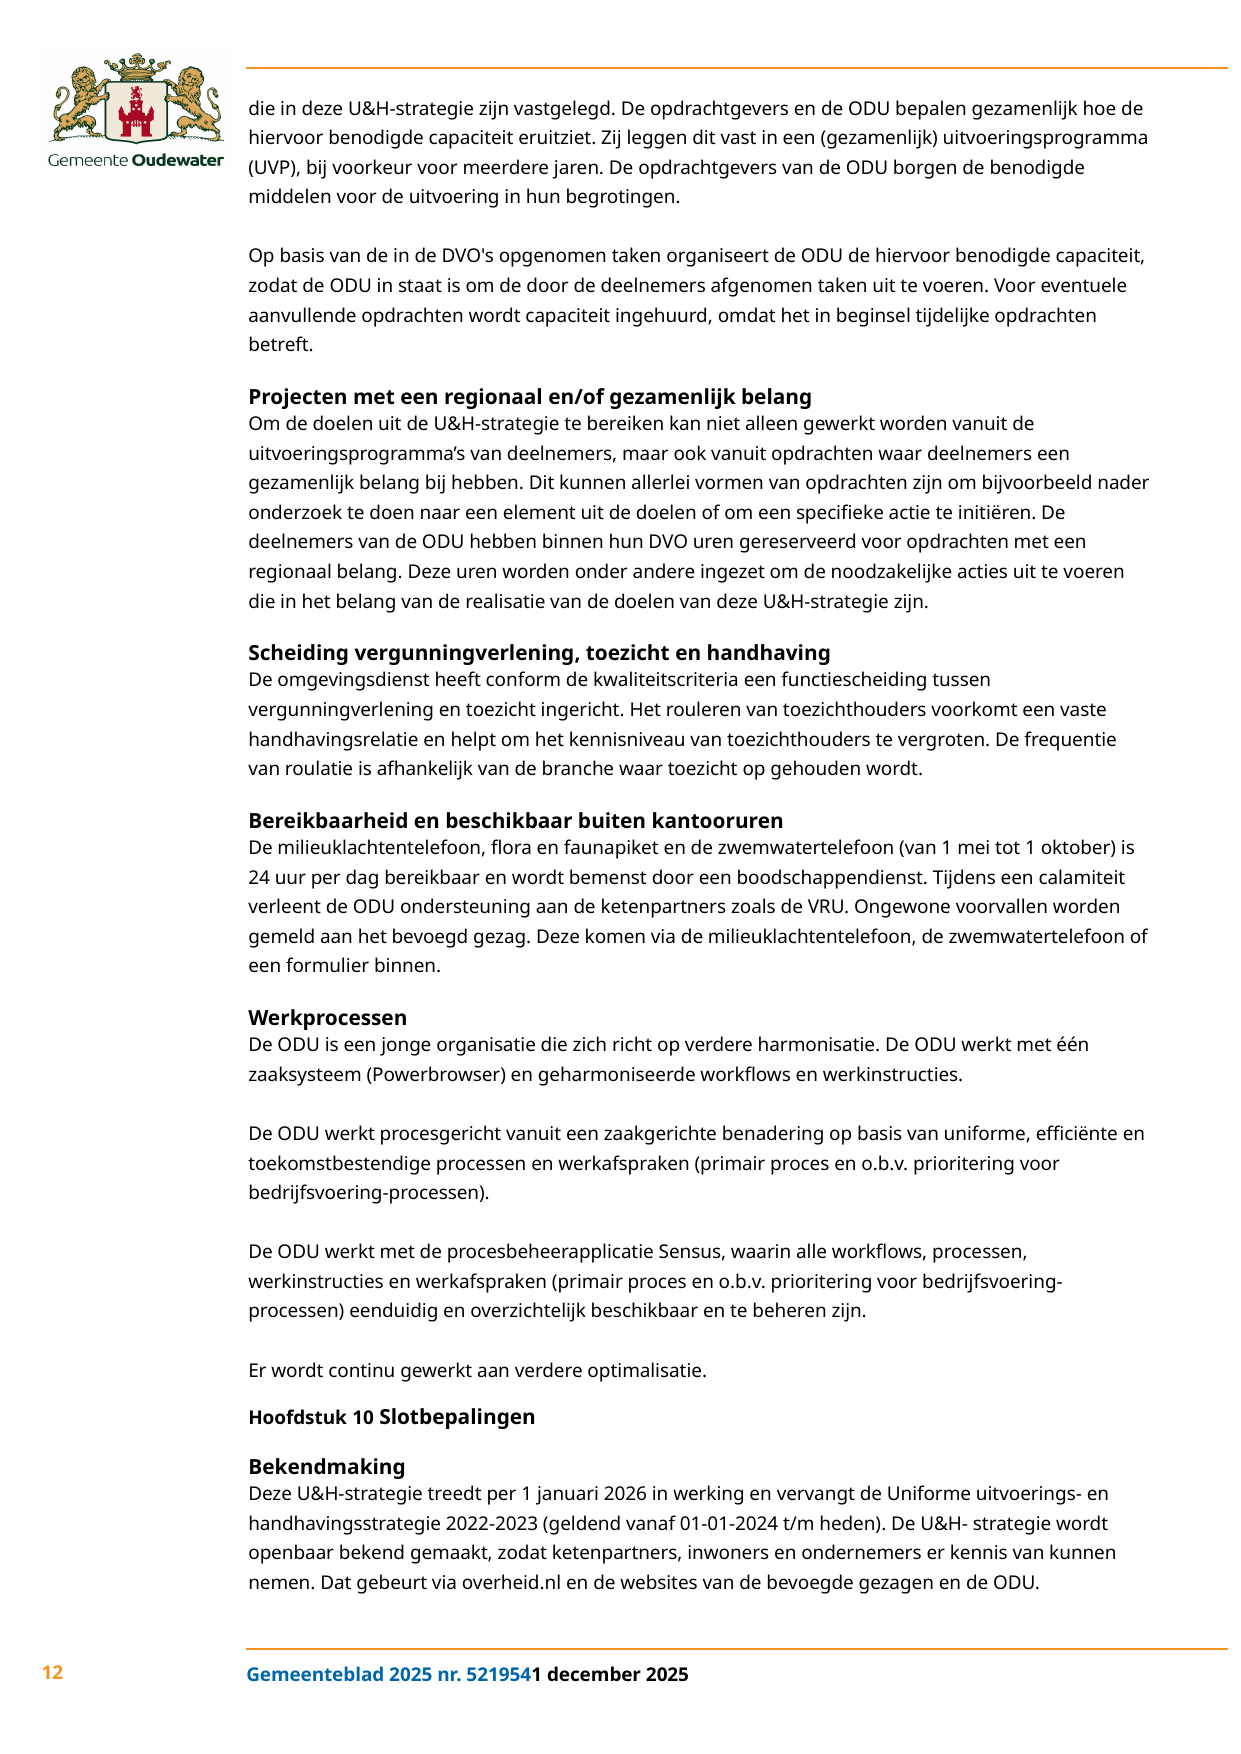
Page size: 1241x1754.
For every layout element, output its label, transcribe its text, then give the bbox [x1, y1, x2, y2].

text Scheiding vergunningverlening, toezicht en handhaving [248, 638, 1152, 667]
text De ODU werkt procesgericht vanuit een zaakgerichte benadering op basis van uniforme, efficiënte en toekomstbestendige processen en werkafspraken (primair proces en o.b.v. prioritering voor bedrijfsvoering-processen). [248, 1120, 1152, 1205]
text Deze U&H-strategie treedt per 1 januari 2026 in werking en vervangt de Uniforme uitvoerings- en handhavingsstrategie 2022-2023 (geldend vanaf 01-01-2024 t/m heden). De U&H- strategie wordt openbaar bekend gemaakt, zodat ketenpartners, inwoners en ondernemers er kennis van kunnen nemen. Dat gebeurt via overheid.nl en de websites van de bevoegde gezagen en de ODU. [248, 1480, 1152, 1595]
text De ODU is een jonge organisatie die zich richt op verdere harmonisatie. De ODU werkt met één zaaksysteem (Powerbrowser) en geharmoniseerde workflows en werkinstructies. [248, 1031, 1152, 1087]
text De omgevingsdienst heeft conform de kwaliteitscriteria een functiescheiding tussen vergunningverlening en toezicht ingericht. Het rouleren van toezichthouders voorkomt een vaste handhavingsrelatie en helpt om het kennisniveau van toezichthouders te vergroten. De frequentie van roulatie is afhankelijk van de branche waar toezicht op gehouden wordt. [248, 667, 1152, 781]
text Op basis van de in de DVO's opgenomen taken organiseert de ODU de hiervoor benodigde capaciteit, zodat de ODU in staat is om de door de deelnemers afgenomen taken uit te voeren. Voor eventuele aanvullende opdrachten wordt capaciteit ingehuurd, omdat het in beginsel tijdelijke opdrachten betreft. [248, 243, 1152, 357]
picture [41, 47, 231, 172]
text die in deze U&H-strategie zijn vastgelegd. De opdrachtgevers en de ODU bepalen gezamenlijk hoe de hiervoor benodigde capaciteit eruitziet. Zij leggen dit vast in een (gezamenlijk) uitvoeringsprogramma (UVP), bij voorkeur voor meerdere jaren. De opdrachtgevers van de ODU borgen de benodigde middelen voor de uitvoering in hun begrotingen. [248, 95, 1152, 209]
text Hoofdstuk 10 Slotbepalingen [248, 1402, 1152, 1431]
text Projecten met een regionaal en/of gezamenlijk belang [248, 382, 1152, 410]
text Er wordt continu gewerkt aan verdere optimalisatie. [248, 1357, 1152, 1383]
text De milieuklachtentelefoon, flora en faunapiket en de zwemwatertelefoon (van 1 mei tot 1 oktober) is 24 uur per dag bereikbaar en wordt bemenst door een boodschappendienst. Tijdens een calamiteit verleent de ODU ondersteuning aan de ketenpartners zoals de VRU. Ongewone voorvallen worden gemeld aan het bevoegd gezag. Deze komen via de milieuklachtentelefoon, de zwemwatertelefoon of een formulier binnen. [248, 834, 1152, 978]
text Bereikbaarheid en beschikbaar buiten kantooruren [248, 806, 1152, 834]
text De ODU werkt met de procesbeheerapplicatie Sensus, waarin alle workflows, processen, werkinstructies en werkafspraken (primair proces en o.b.v. prioritering voor bedrijfsvoering-processen) eenduidig en overzichtelijk beschikbaar en te beheren zijn. [248, 1238, 1152, 1323]
text Bekendmaking [248, 1452, 1152, 1480]
text Werkprocessen [248, 1003, 1152, 1031]
text Om de doelen uit de U&H-strategie te bereiken kan niet alleen gewerkt worden vanuit de uitvoeringsprogramma’s van deelnemers, maar ook vanuit opdrachten waar deelnemers een gezamenlijk belang bij hebben. Dit kunnen allerlei vormen van opdrachten zijn om bijvoorbeeld nader onderzoek te doen naar een element uit de doelen of om een specifieke actie te initiëren. De deelnemers van de ODU hebben binnen hun DVO uren gereserveerd voor opdrachten met een regionaal belang. Deze uren worden onder andere ingezet om de noodzakelijke acties uit te voeren die in het belang van de realisatie van de doelen van deze U&H-strategie zijn. [248, 410, 1152, 613]
